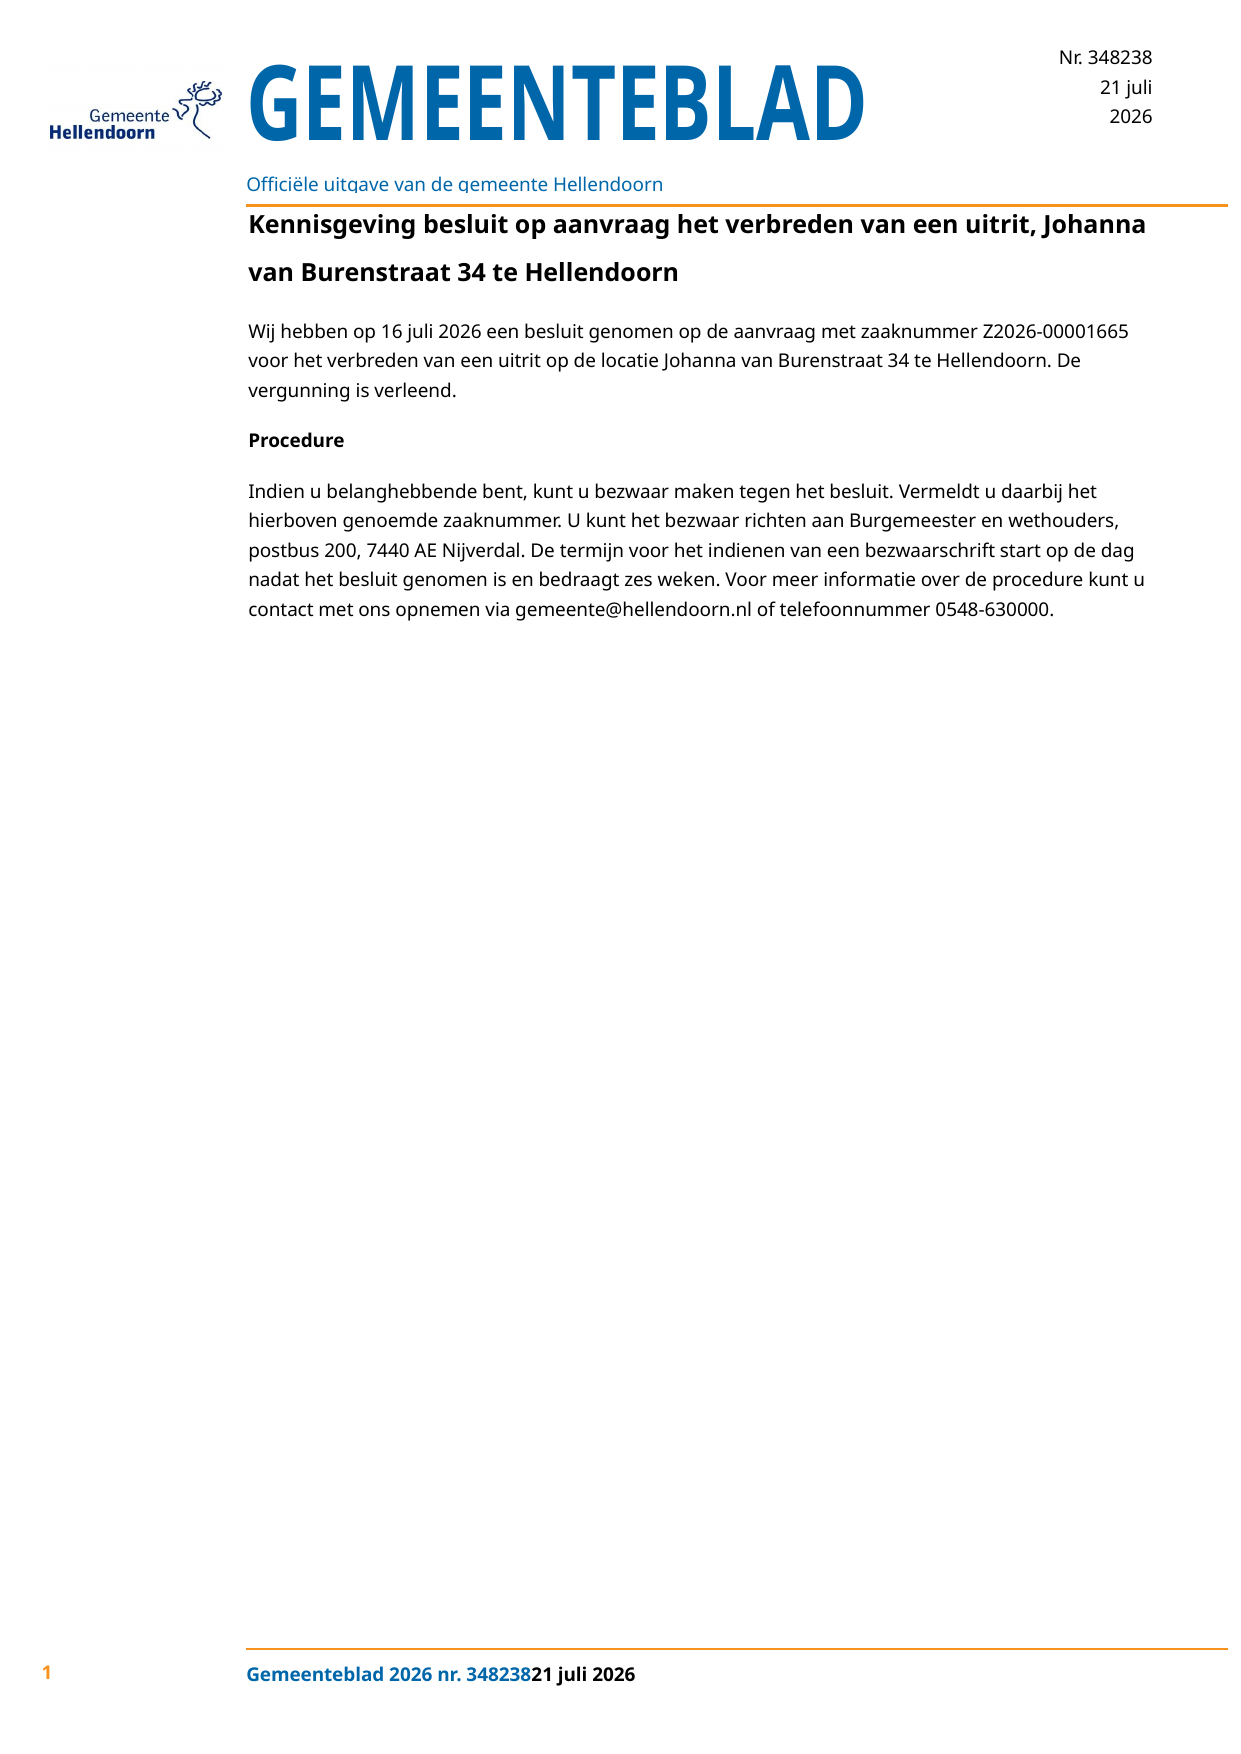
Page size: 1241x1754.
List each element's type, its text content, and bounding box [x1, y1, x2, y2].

text Indien u belanghebbende bent, kunt u bezwaar maken tegen het besluit. Vermeldt u daarbij het hierboven genoemde zaaknummer. U kunt het bezwaar richten aan Burgemeester en wethouders, postbus 200, 7440 AE Nijverdal. De termijn voor het indienen van een bezwaarschrift start op de dag nadat het besluit genomen is en bedraagt zes weken. Voor meer informatie over de procedure kunt u contact met ons opnemen via gemeente@hellendoorn.nl of telefoonnummer 0548-630000. [248, 478, 1152, 622]
text Kennisgeving besluit op aanvraag het verbreden van een uitrit, Johanna van Burenstraat 34 te Hellendoorn [248, 207, 1152, 288]
text Wij hebben op 16 juli 2026 een besluit genomen op de aanvraag met zaaknummer Z2026-00001665 voor het verbreden van een uitrit op de locatie Johanna van Burenstraat 34 te Hellendoorn. De vergunning is verleend. [248, 318, 1152, 403]
text Procedure [248, 427, 1152, 453]
picture [41, 47, 231, 172]
